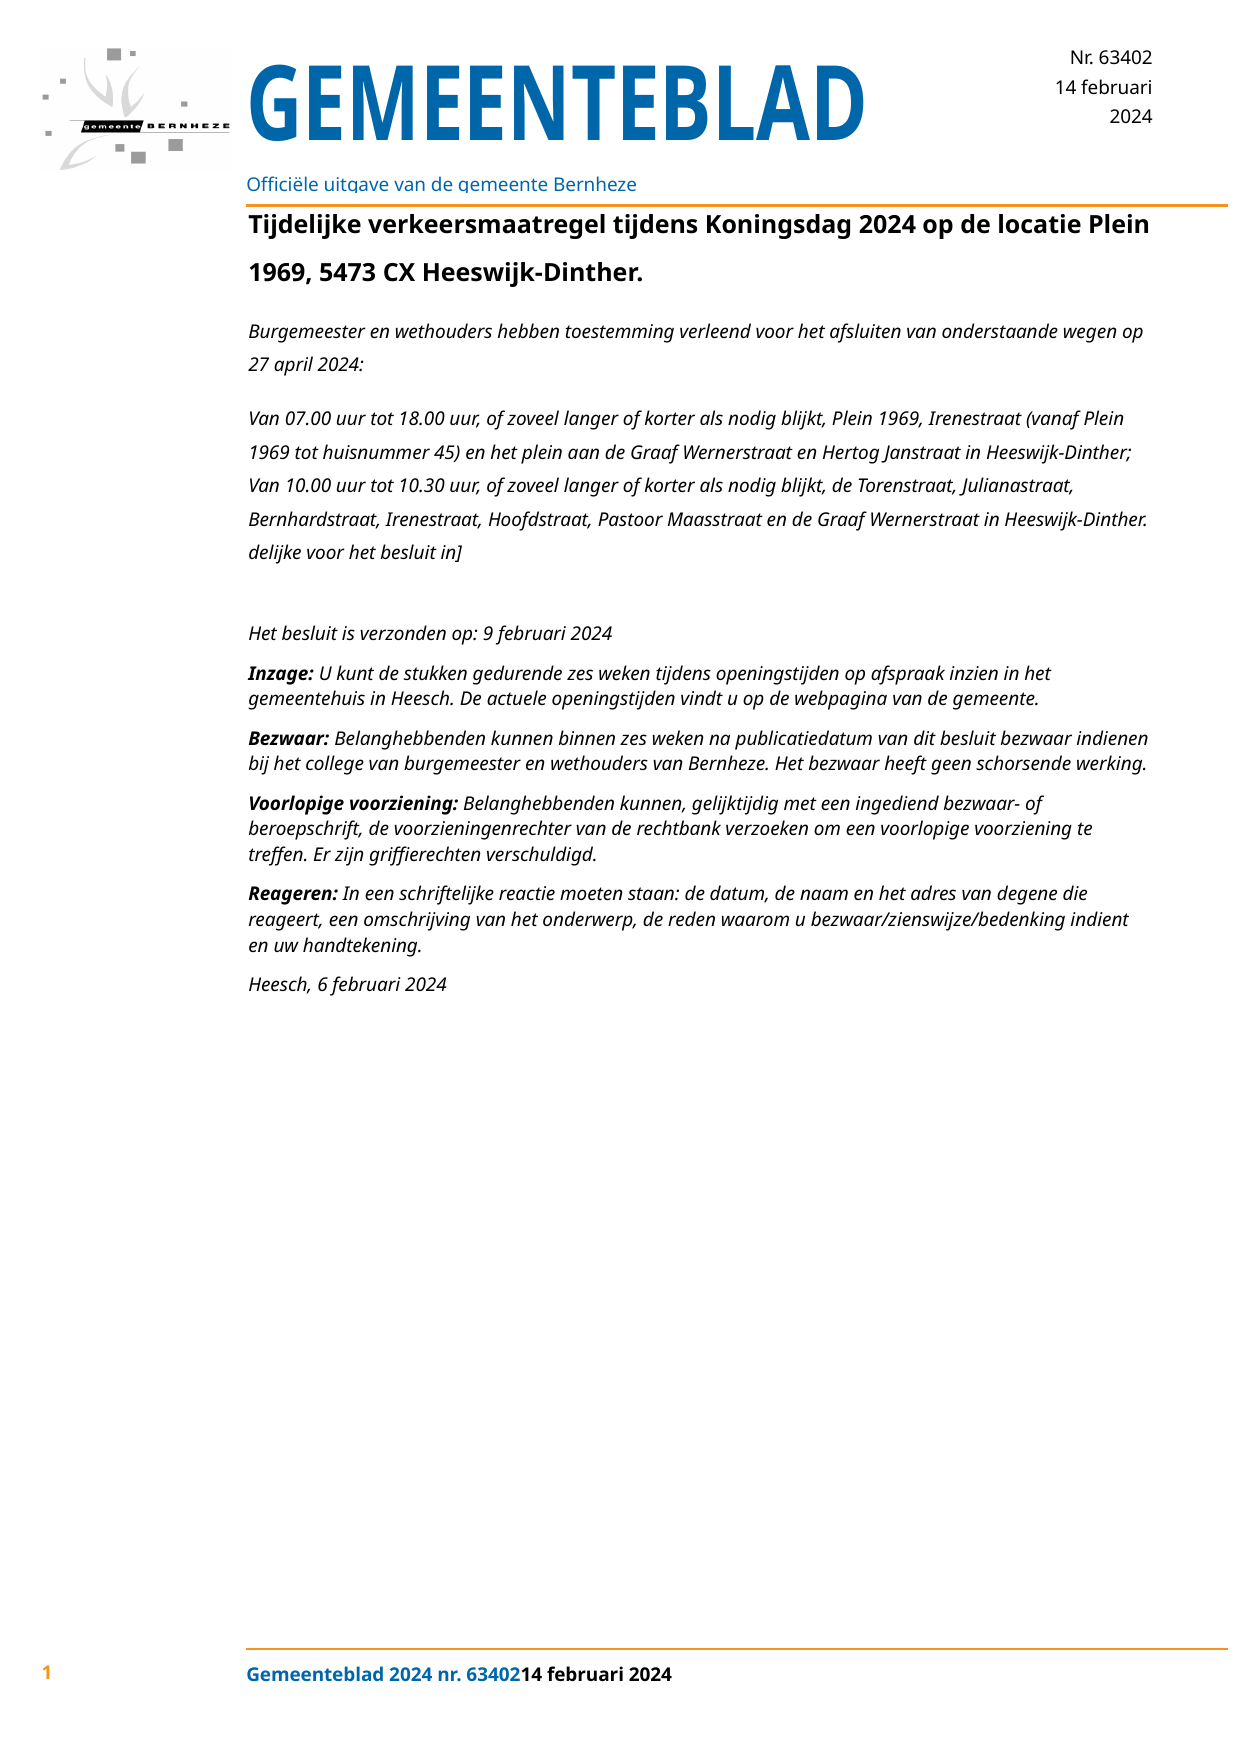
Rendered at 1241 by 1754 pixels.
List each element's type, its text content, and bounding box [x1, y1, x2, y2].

text Het besluit is verzonden op: 9 februari 2024 [248, 620, 1152, 646]
text Burgemeester en wethouders hebben toestemming verleend voor het afsluiten van onderstaande wegen op 27 april 2024: [248, 318, 1152, 377]
picture [41, 47, 231, 172]
text Reageren: In een schriftelijke reactie moeten staan: de datum, de naam en het adres van degene die reageert, een omschrijving van het onderwerp, de reden waarom u bezwaar/zienswijze/bedenking indient en uw handtekening. [248, 880, 1152, 958]
text Van 07.00 uur tot 18.00 uur, of zoveel langer of korter als nodig blijkt, Plein 1969, Irenestraat (vanaf Plein 1969 tot huisnummer 45) en het plein aan de Graaf Wernerstraat en Hertog Janstraat in Heeswijk-Dinther; Van 10.00 uur tot 10.30 uur, of zoveel langer of korter als nodig blijkt, de Torenstraat, Julianastraat, Bernhardstraat, Irenestraat, Hoofdstraat, Pastoor Maasstraat en de Graaf Wernerstraat in Heeswijk-Dinther. delijke voor het besluit in] [248, 405, 1152, 565]
text Inzage: U kunt de stukken gedurende zes weken tijdens openingstijden op afspraak inzien in het gemeentehuis in Heesch. De actuele openingstijden vindt u op de webpagina van de gemeente. [248, 660, 1152, 711]
text Tijdelijke verkeersmaatregel tijdens Koningsdag 2024 op de locatie Plein 1969, 5473 CX Heeswijk-Dinther. [248, 207, 1152, 288]
text Heesch, 6 februari 2024 [248, 971, 1152, 997]
text Voorlopige voorziening: Belanghebbenden kunnen, gelijktijdig met een ingediend bezwaar- of beroepschrift, de voorzieningenrechter van de rechtbank verzoeken om een voorlopige voorziening te treffen. Er zijn griffierechten verschuldigd. [248, 790, 1152, 867]
text Bezwaar: Belanghebbenden kunnen binnen zes weken na publicatiedatum van dit besluit bezwaar indienen bij het college van burgemeester en wethouders van Bernheze. Het bezwaar heeft geen schorsende werking. [248, 725, 1152, 776]
